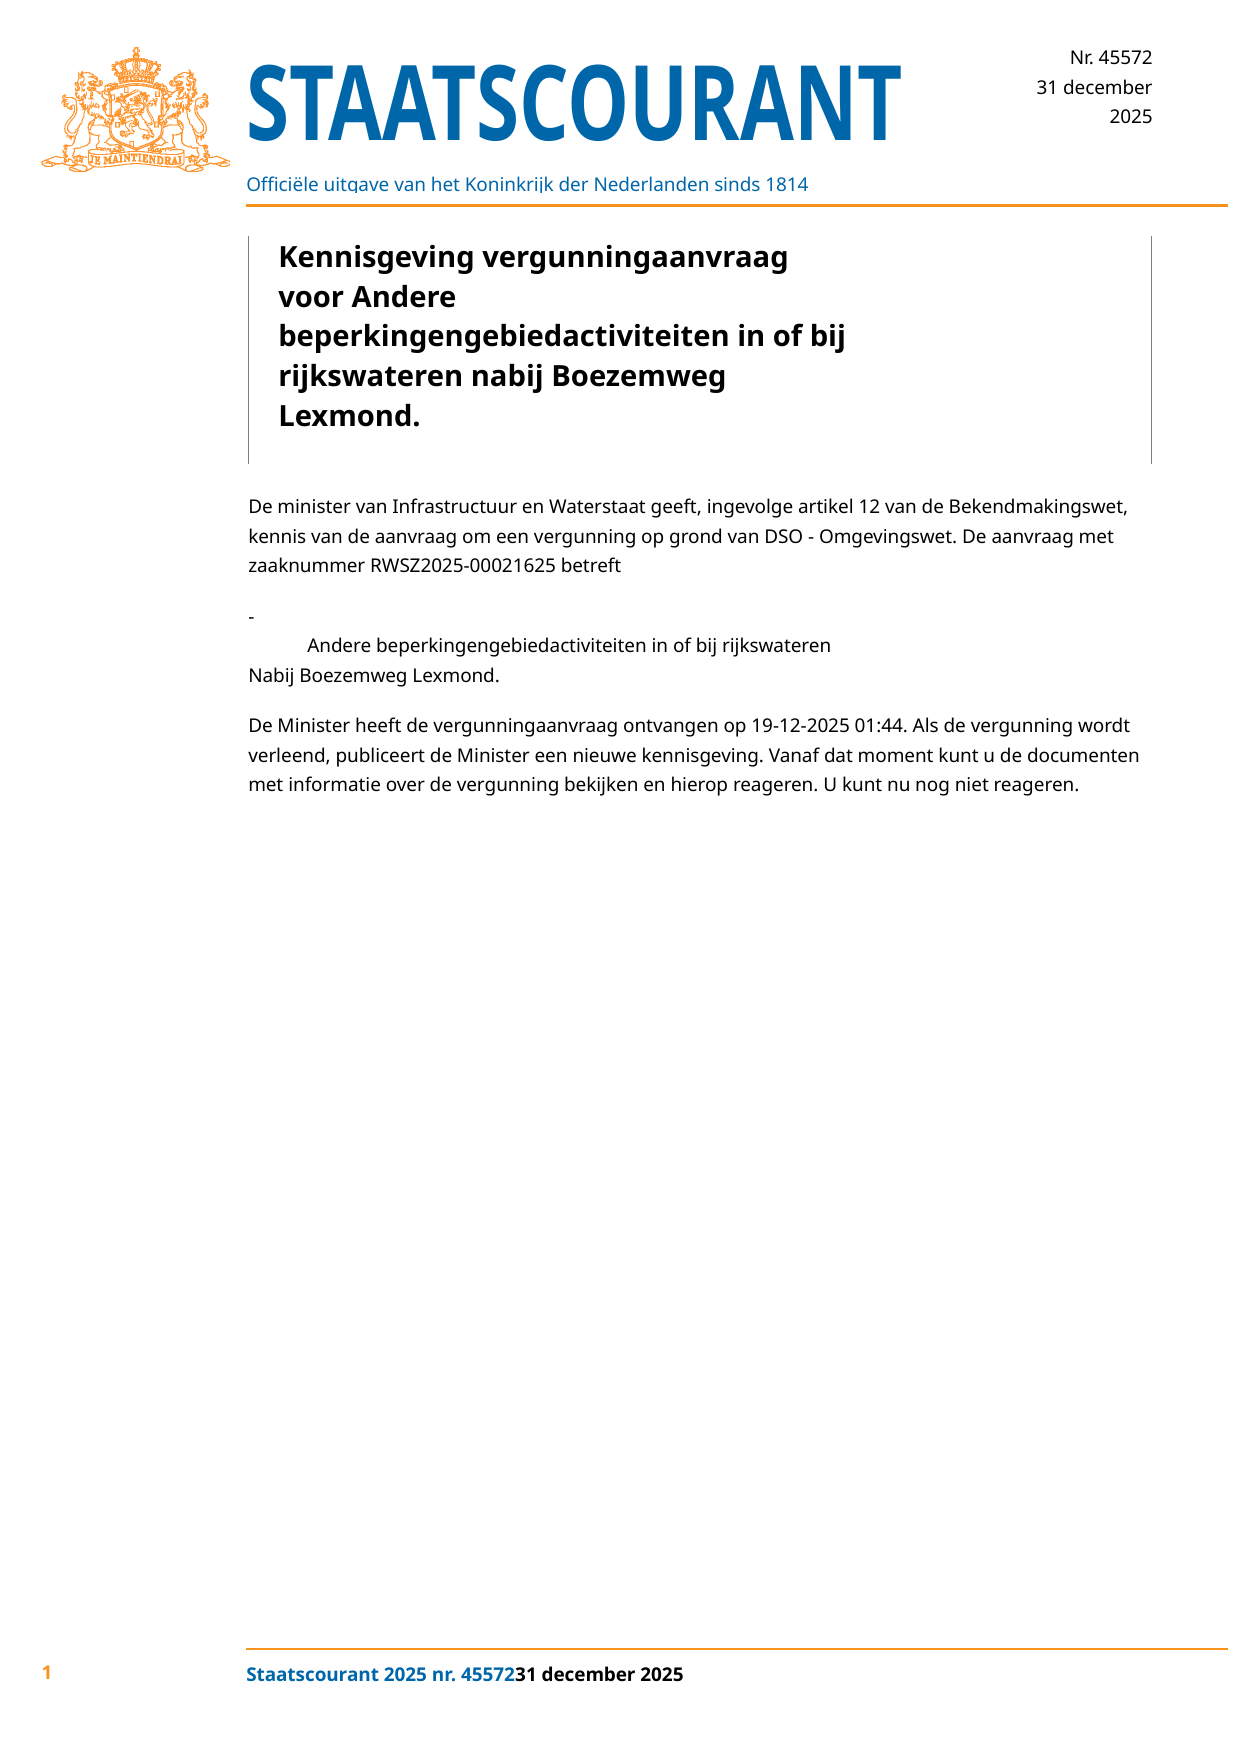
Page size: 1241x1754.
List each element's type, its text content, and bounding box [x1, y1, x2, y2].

table_header [1090, 236, 1151, 413]
table_header [850, 414, 1151, 464]
picture [41, 47, 231, 172]
text De Minister heeft de vergunningaanvraag ontvangen op 19-12-2025 01:44. Als de vergunning wordt verleend, publiceert de Minister een nieuwe kennisgeving. Vanaf dat moment kunt u de documenten met informatie over de vergunning bekijken en hierop reageren. U kunt nu nog niet reageren. [248, 712, 1152, 797]
picture [912, 236, 1090, 414]
list Andere beperkingengebiedactiviteiten in of bij rijkswateren [248, 632, 1152, 658]
table_header [850, 236, 912, 413]
text De minister van Infrastructuur en Waterstaat geeft, ingevolge artikel 12 van de Bekendmakingswet, kennis van de aanvraag om een vergunning op grond van DSO - Omgevingswet. De aanvraag met zaaknummer RWSZ2025-00021625 betreft [248, 493, 1152, 578]
text Nabij Boezemweg Lexmond. [248, 662, 1152, 688]
table_header Kennisgeving vergunningaanvraag voor Andere beperkingengebiedactiviteiten in of bij rijkswateren nabij Boezemweg Lexmond. [249, 236, 850, 464]
